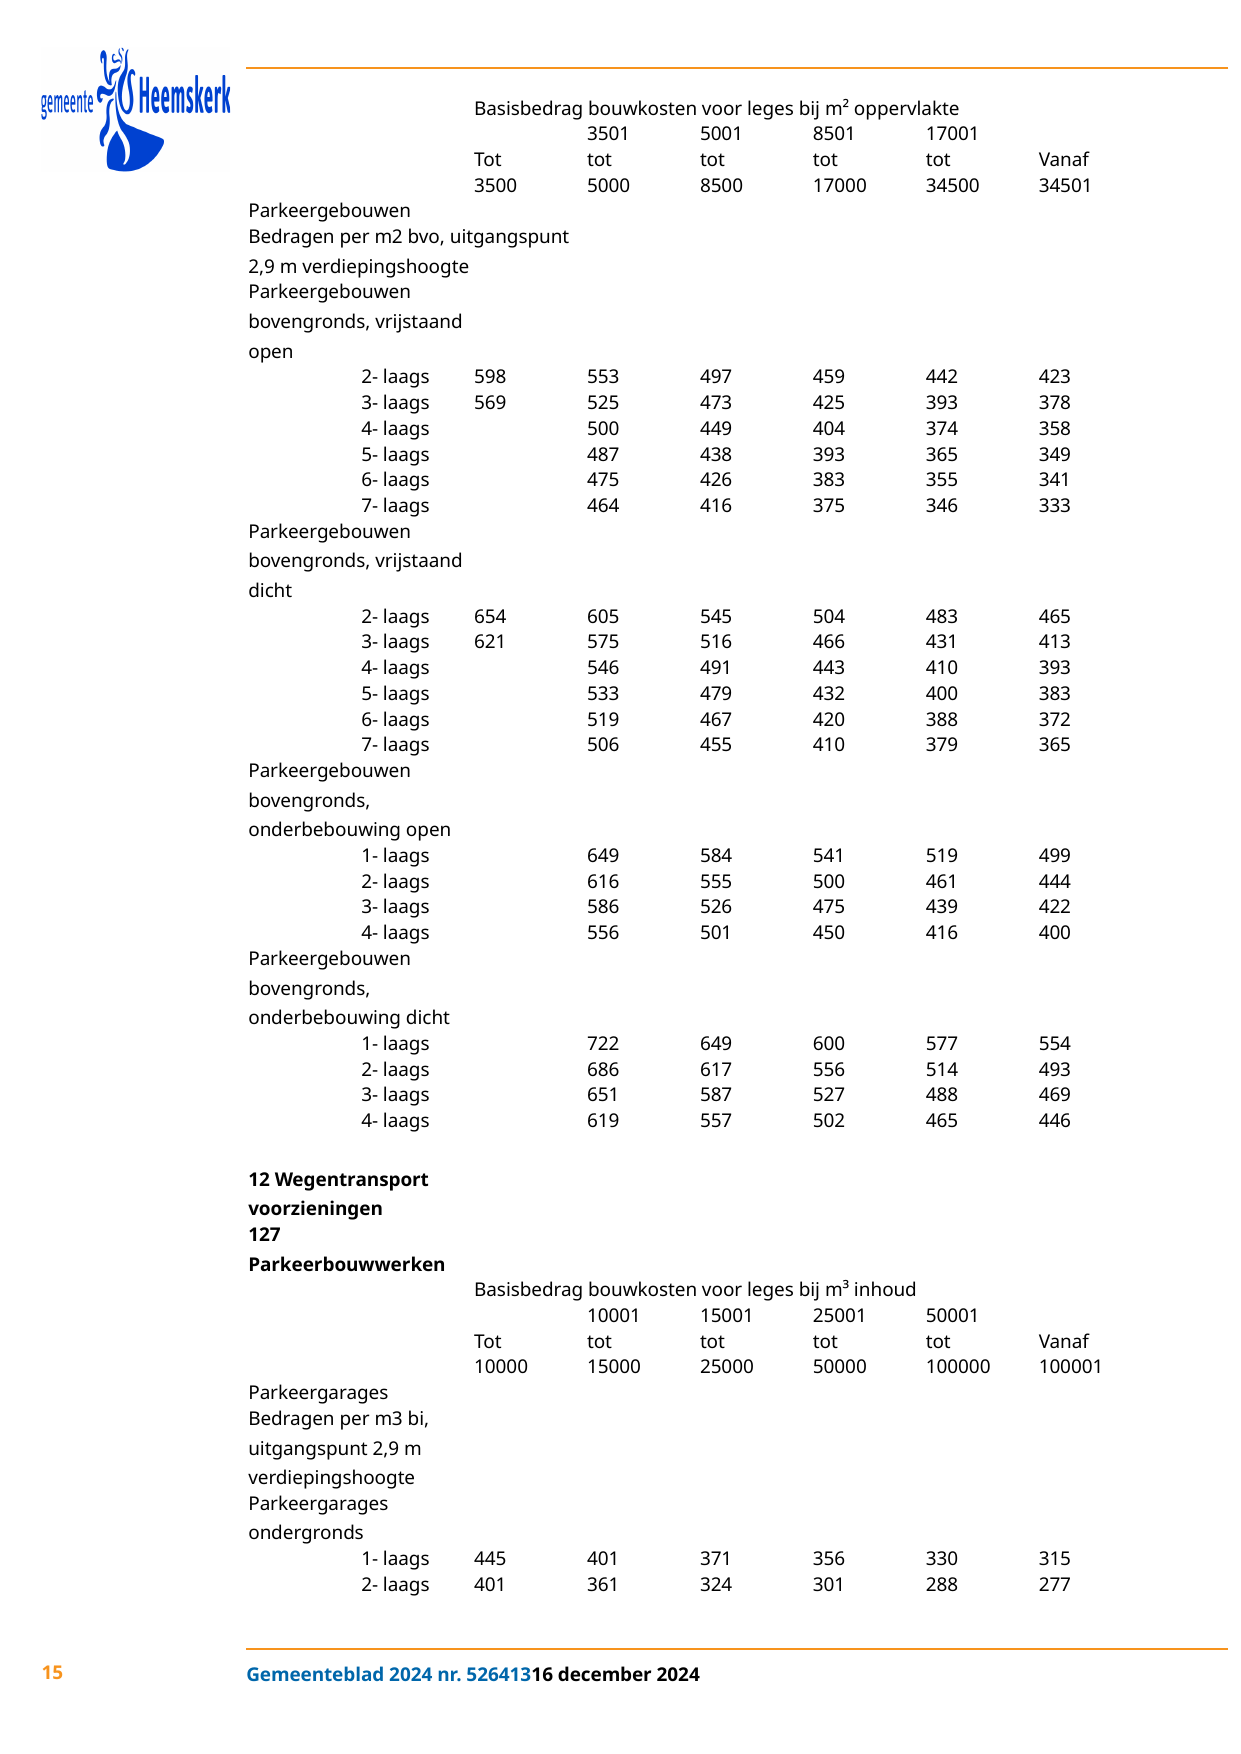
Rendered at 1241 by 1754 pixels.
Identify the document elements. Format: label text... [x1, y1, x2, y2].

table_cell 1- laags [361, 1030, 474, 1056]
table_cell 438 [700, 441, 813, 467]
table_cell [587, 1490, 700, 1545]
table_cell 519 [587, 706, 700, 732]
table_cell [926, 1405, 1038, 1490]
table_header [474, 1166, 587, 1221]
table_cell 461 [926, 868, 1038, 894]
table_cell [248, 95, 361, 121]
table_cell 553 [587, 364, 700, 389]
table_cell 554 [1039, 1030, 1152, 1056]
table_cell [474, 894, 587, 919]
table_cell Basisbedrag bouwkosten voor leges bij m² oppervlakte [474, 95, 1152, 121]
table_cell 506 [587, 732, 700, 757]
table_cell [474, 757, 587, 842]
table_cell 420 [813, 706, 926, 732]
table_cell 365 [926, 441, 1038, 467]
table_cell 501 [700, 919, 813, 945]
table_cell [248, 919, 361, 945]
table_cell 442 [926, 364, 1038, 389]
table_cell [474, 945, 587, 1030]
table_cell 2- laags [361, 603, 474, 629]
table_cell 330 [926, 1545, 1038, 1571]
table_cell [1039, 1221, 1152, 1276]
table_cell tot [587, 146, 700, 172]
table_cell Parkeergebouwen bovengronds, vrijstaand dicht [248, 518, 474, 603]
table_cell 361 [587, 1571, 700, 1597]
table_cell [926, 757, 1038, 842]
table_cell 315 [1039, 1545, 1152, 1571]
table_cell [926, 279, 1038, 364]
table_cell 324 [700, 1571, 813, 1597]
table_cell 619 [587, 1107, 700, 1133]
table_cell 3500 [474, 172, 587, 198]
table_cell 416 [926, 919, 1038, 945]
table_cell [474, 842, 587, 868]
table_cell [587, 224, 700, 279]
table_cell 25001 [813, 1302, 926, 1328]
table_cell [700, 1490, 813, 1545]
table_cell 378 [1039, 389, 1152, 415]
table_cell [248, 467, 361, 492]
table_cell 3501 [587, 121, 700, 146]
table_cell [1039, 945, 1152, 1030]
table_cell [1039, 757, 1152, 842]
table_cell 365 [1039, 732, 1152, 757]
table_cell tot [700, 1328, 813, 1354]
table_cell 8501 [813, 121, 926, 146]
table_cell 4- laags [361, 919, 474, 945]
table_cell Parkeergebouwen [248, 198, 474, 223]
table_cell 400 [926, 680, 1038, 706]
table_cell [248, 1328, 361, 1354]
table_cell [926, 518, 1038, 603]
table_cell 50001 [926, 1302, 1038, 1328]
table_cell [474, 1490, 587, 1545]
table_cell [248, 441, 361, 467]
table_cell [926, 945, 1038, 1030]
table_cell 393 [1039, 654, 1152, 680]
table_cell [813, 1405, 926, 1490]
table_cell 2- laags [361, 364, 474, 389]
table_cell 2- laags [361, 1571, 474, 1597]
table_cell [587, 1405, 700, 1490]
table_cell 459 [813, 364, 926, 389]
table_cell 545 [700, 603, 813, 629]
table_cell tot [700, 146, 813, 172]
table_cell 500 [813, 868, 926, 894]
table_cell 383 [813, 467, 926, 492]
table_cell tot [587, 1328, 700, 1354]
table_cell 467 [700, 706, 813, 732]
table_cell [248, 121, 361, 146]
table_cell [361, 1302, 474, 1328]
table_cell [1039, 121, 1152, 146]
table_cell 393 [926, 389, 1038, 415]
table_cell Bedragen per m3 bi, uitgangspunt 2,9 m verdiepingshoogte [248, 1405, 474, 1490]
table_cell [474, 1030, 587, 1056]
table_cell 444 [1039, 868, 1152, 894]
table_cell [700, 945, 813, 1030]
table_header [700, 1166, 813, 1221]
table_cell 401 [474, 1571, 587, 1597]
table_cell [248, 492, 361, 518]
picture [41, 47, 231, 172]
table_cell 5- laags [361, 680, 474, 706]
table_cell 525 [587, 389, 700, 415]
table_cell 600 [813, 1030, 926, 1056]
table_cell 649 [700, 1030, 813, 1056]
table_cell 488 [926, 1081, 1038, 1107]
table_cell [361, 146, 474, 172]
table_cell 519 [926, 842, 1038, 868]
table_cell [926, 198, 1038, 223]
table_cell [587, 945, 700, 1030]
table_cell 487 [587, 441, 700, 467]
table_cell [700, 198, 813, 223]
table_cell 17001 [926, 121, 1038, 146]
table_cell 651 [587, 1081, 700, 1107]
table_cell [474, 680, 587, 706]
table_cell [813, 1221, 926, 1276]
table_cell 2- laags [361, 1056, 474, 1081]
table_cell [248, 1081, 361, 1107]
table_cell 3- laags [361, 389, 474, 415]
table_cell 2- laags [361, 868, 474, 894]
table_cell 5000 [587, 172, 700, 198]
table_cell 374 [926, 415, 1038, 441]
table_cell [361, 1276, 474, 1302]
table_cell 450 [813, 919, 926, 945]
table_cell [926, 1490, 1038, 1545]
table_cell [474, 919, 587, 945]
table_cell 483 [926, 603, 1038, 629]
table_cell 722 [587, 1030, 700, 1056]
table_cell [248, 1276, 361, 1302]
table_cell [474, 1056, 587, 1081]
table_header [926, 1166, 1038, 1221]
table_cell [248, 654, 361, 680]
table_cell 3- laags [361, 894, 474, 919]
table_cell [1039, 198, 1152, 223]
table_header [587, 1166, 700, 1221]
table_cell 584 [700, 842, 813, 868]
table_cell [361, 1328, 474, 1354]
table_cell 556 [813, 1056, 926, 1081]
table_cell 413 [1039, 629, 1152, 654]
table_cell 416 [700, 492, 813, 518]
table_cell [248, 146, 361, 172]
table_cell 5- laags [361, 441, 474, 467]
table_cell tot [813, 1328, 926, 1354]
table_cell 3- laags [361, 629, 474, 654]
table_cell 4- laags [361, 654, 474, 680]
table_cell [587, 198, 700, 223]
table_cell 371 [700, 1545, 813, 1571]
table_cell 383 [1039, 680, 1152, 706]
table_cell Parkeergarages [248, 1379, 474, 1405]
table_cell 1- laags [361, 842, 474, 868]
table_cell 401 [587, 1545, 700, 1571]
table_cell [700, 757, 813, 842]
table_cell Vanaf [1039, 146, 1152, 172]
table_cell Vanaf [1039, 1328, 1152, 1354]
table_cell 455 [700, 732, 813, 757]
table_cell [474, 518, 587, 603]
table_cell [474, 1405, 587, 1490]
table_cell 3- laags [361, 1081, 474, 1107]
table_cell 500 [587, 415, 700, 441]
table_cell 4- laags [361, 415, 474, 441]
table_cell [248, 1545, 361, 1571]
table_cell Parkeergarages ondergronds [248, 1490, 474, 1545]
table_cell [587, 518, 700, 603]
table_cell [248, 1354, 361, 1379]
table_cell [474, 1379, 587, 1405]
table_cell Tot [474, 146, 587, 172]
table_cell 443 [813, 654, 926, 680]
table_cell 34501 [1039, 172, 1152, 198]
table_cell [361, 1354, 474, 1379]
table_cell 410 [926, 654, 1038, 680]
table_cell 445 [474, 1545, 587, 1571]
table_cell 605 [587, 603, 700, 629]
table_cell 15000 [587, 1354, 700, 1379]
table_cell 465 [926, 1107, 1038, 1133]
table_cell Bedragen per m2 bvo, uitgangspunt 2,9 m verdiepingshoogte [248, 224, 587, 279]
table_cell 473 [700, 389, 813, 415]
table_cell 15001 [700, 1302, 813, 1328]
table_cell Parkeergebouwen bovengronds, onderbebouwing dicht [248, 945, 474, 1030]
table_cell 422 [1039, 894, 1152, 919]
table_cell 432 [813, 680, 926, 706]
table_cell 516 [700, 629, 813, 654]
table_cell [248, 603, 361, 629]
table_cell [248, 172, 361, 198]
table_cell 277 [1039, 1571, 1152, 1597]
table_cell 499 [1039, 842, 1152, 868]
table_cell 621 [474, 629, 587, 654]
table_cell 6- laags [361, 706, 474, 732]
table_cell 533 [587, 680, 700, 706]
table_cell 526 [700, 894, 813, 919]
table_cell 25000 [700, 1354, 813, 1379]
table_cell [474, 732, 587, 757]
table_cell tot [813, 146, 926, 172]
table_cell [248, 894, 361, 919]
table_cell [474, 441, 587, 467]
table_cell 356 [813, 1545, 926, 1571]
table_cell [1039, 518, 1152, 603]
table_cell [1039, 1302, 1152, 1328]
table_cell 100001 [1039, 1354, 1152, 1379]
table_cell [700, 1379, 813, 1405]
table_cell Basisbedrag bouwkosten voor leges bij m³ inhoud [474, 1276, 1152, 1302]
table_cell 449 [700, 415, 813, 441]
table_cell 479 [700, 680, 813, 706]
table_cell 7- laags [361, 492, 474, 518]
table_cell 4- laags [361, 1107, 474, 1133]
table_cell [813, 945, 926, 1030]
table_cell 400 [1039, 919, 1152, 945]
table_cell 404 [813, 415, 926, 441]
table_cell [474, 1081, 587, 1107]
table_cell Parkeergebouwen bovengronds, vrijstaand open [248, 279, 474, 364]
table_cell 497 [700, 364, 813, 389]
table_cell 464 [587, 492, 700, 518]
table_cell [1039, 224, 1152, 279]
table_cell 100000 [926, 1354, 1038, 1379]
table_cell [813, 1379, 926, 1405]
table_cell [474, 1302, 587, 1328]
table_cell [587, 279, 700, 364]
table_cell [700, 1405, 813, 1490]
table_cell [248, 629, 361, 654]
table_cell [474, 492, 587, 518]
table_cell [248, 842, 361, 868]
table_cell [587, 1379, 700, 1405]
table_cell [248, 1571, 361, 1597]
table_cell [474, 198, 587, 223]
table_cell [474, 706, 587, 732]
table_cell 577 [926, 1030, 1038, 1056]
table_cell Tot [474, 1328, 587, 1354]
table_cell [926, 224, 1038, 279]
table_cell 372 [1039, 706, 1152, 732]
table_cell 446 [1039, 1107, 1152, 1133]
table_cell [248, 732, 361, 757]
table_cell 493 [1039, 1056, 1152, 1081]
table_cell 388 [926, 706, 1038, 732]
table_cell 556 [587, 919, 700, 945]
table_header [813, 1166, 926, 1221]
table_cell [926, 1221, 1038, 1276]
table_cell 514 [926, 1056, 1038, 1081]
table_cell 527 [813, 1081, 926, 1107]
table_cell 431 [926, 629, 1038, 654]
table_cell 333 [1039, 492, 1152, 518]
table_cell 557 [700, 1107, 813, 1133]
table_cell 358 [1039, 415, 1152, 441]
table_cell 17000 [813, 172, 926, 198]
table_cell 598 [474, 364, 587, 389]
table_cell 341 [1039, 467, 1152, 492]
table_cell 423 [1039, 364, 1152, 389]
table_cell 10000 [474, 1354, 587, 1379]
table_cell 649 [587, 842, 700, 868]
table_cell [248, 680, 361, 706]
table_cell 569 [474, 389, 587, 415]
table_cell 10001 [587, 1302, 700, 1328]
table_cell [474, 868, 587, 894]
table_cell [474, 121, 587, 146]
table_cell 425 [813, 389, 926, 415]
table_cell 586 [587, 894, 700, 919]
table_cell 469 [1039, 1081, 1152, 1107]
table_cell 34500 [926, 172, 1038, 198]
table_cell 616 [587, 868, 700, 894]
table_cell 475 [813, 894, 926, 919]
table_cell [248, 389, 361, 415]
table_cell [248, 1302, 361, 1328]
table_cell 7- laags [361, 732, 474, 757]
table_cell [361, 172, 474, 198]
table_cell 8500 [700, 172, 813, 198]
table_cell [248, 415, 361, 441]
table_cell [248, 1056, 361, 1081]
table_cell [361, 95, 474, 121]
table_cell 426 [700, 467, 813, 492]
table_cell 617 [700, 1056, 813, 1081]
table_cell 541 [813, 842, 926, 868]
table_cell [361, 121, 474, 146]
table_cell 502 [813, 1107, 926, 1133]
table_cell 288 [926, 1571, 1038, 1597]
table_cell 686 [587, 1056, 700, 1081]
table_cell tot [926, 146, 1038, 172]
table_cell [1039, 279, 1152, 364]
table_cell 466 [813, 629, 926, 654]
table_cell [700, 518, 813, 603]
table_cell [474, 654, 587, 680]
table_cell 575 [587, 629, 700, 654]
table_cell [248, 868, 361, 894]
table_cell 1- laags [361, 1545, 474, 1571]
table_cell 555 [700, 868, 813, 894]
table_cell 127 Parkeerbouwwerken [248, 1221, 474, 1276]
table_cell 375 [813, 492, 926, 518]
table_cell [926, 1379, 1038, 1405]
table_cell [813, 224, 926, 279]
table_cell 379 [926, 732, 1038, 757]
table_cell [248, 706, 361, 732]
table_cell [700, 279, 813, 364]
table_cell [1039, 1405, 1152, 1490]
table_cell [813, 1490, 926, 1545]
table_cell [248, 1107, 361, 1133]
table_cell 50000 [813, 1354, 926, 1379]
table_cell [474, 279, 587, 364]
table_cell 475 [587, 467, 700, 492]
table_cell 465 [1039, 603, 1152, 629]
table_cell 491 [700, 654, 813, 680]
table_cell 5001 [700, 121, 813, 146]
table_cell Parkeergebouwen bovengronds, onderbebouwing open [248, 757, 474, 842]
table_cell [1039, 1490, 1152, 1545]
table_cell 355 [926, 467, 1038, 492]
table_cell 587 [700, 1081, 813, 1107]
table_header 12 Wegentransport voorzieningen [248, 1166, 474, 1221]
table_cell 546 [587, 654, 700, 680]
table_cell [248, 364, 361, 389]
table_header [1039, 1166, 1152, 1221]
table_cell 349 [1039, 441, 1152, 467]
table_cell [700, 1221, 813, 1276]
table_cell [813, 279, 926, 364]
table_cell [813, 198, 926, 223]
table_cell 439 [926, 894, 1038, 919]
table_cell 654 [474, 603, 587, 629]
table_cell tot [926, 1328, 1038, 1354]
table_cell [813, 757, 926, 842]
table_cell 504 [813, 603, 926, 629]
table_cell [1039, 1379, 1152, 1405]
table_cell [474, 415, 587, 441]
table_cell 393 [813, 441, 926, 467]
table_cell [474, 467, 587, 492]
table_cell [587, 757, 700, 842]
table_cell [248, 1030, 361, 1056]
table_cell [813, 518, 926, 603]
table_cell 6- laags [361, 467, 474, 492]
table_cell 410 [813, 732, 926, 757]
table_cell [474, 1107, 587, 1133]
table_cell 346 [926, 492, 1038, 518]
table_cell 301 [813, 1571, 926, 1597]
table_cell [700, 224, 813, 279]
table_cell [474, 1221, 587, 1276]
table_cell [587, 1221, 700, 1276]
